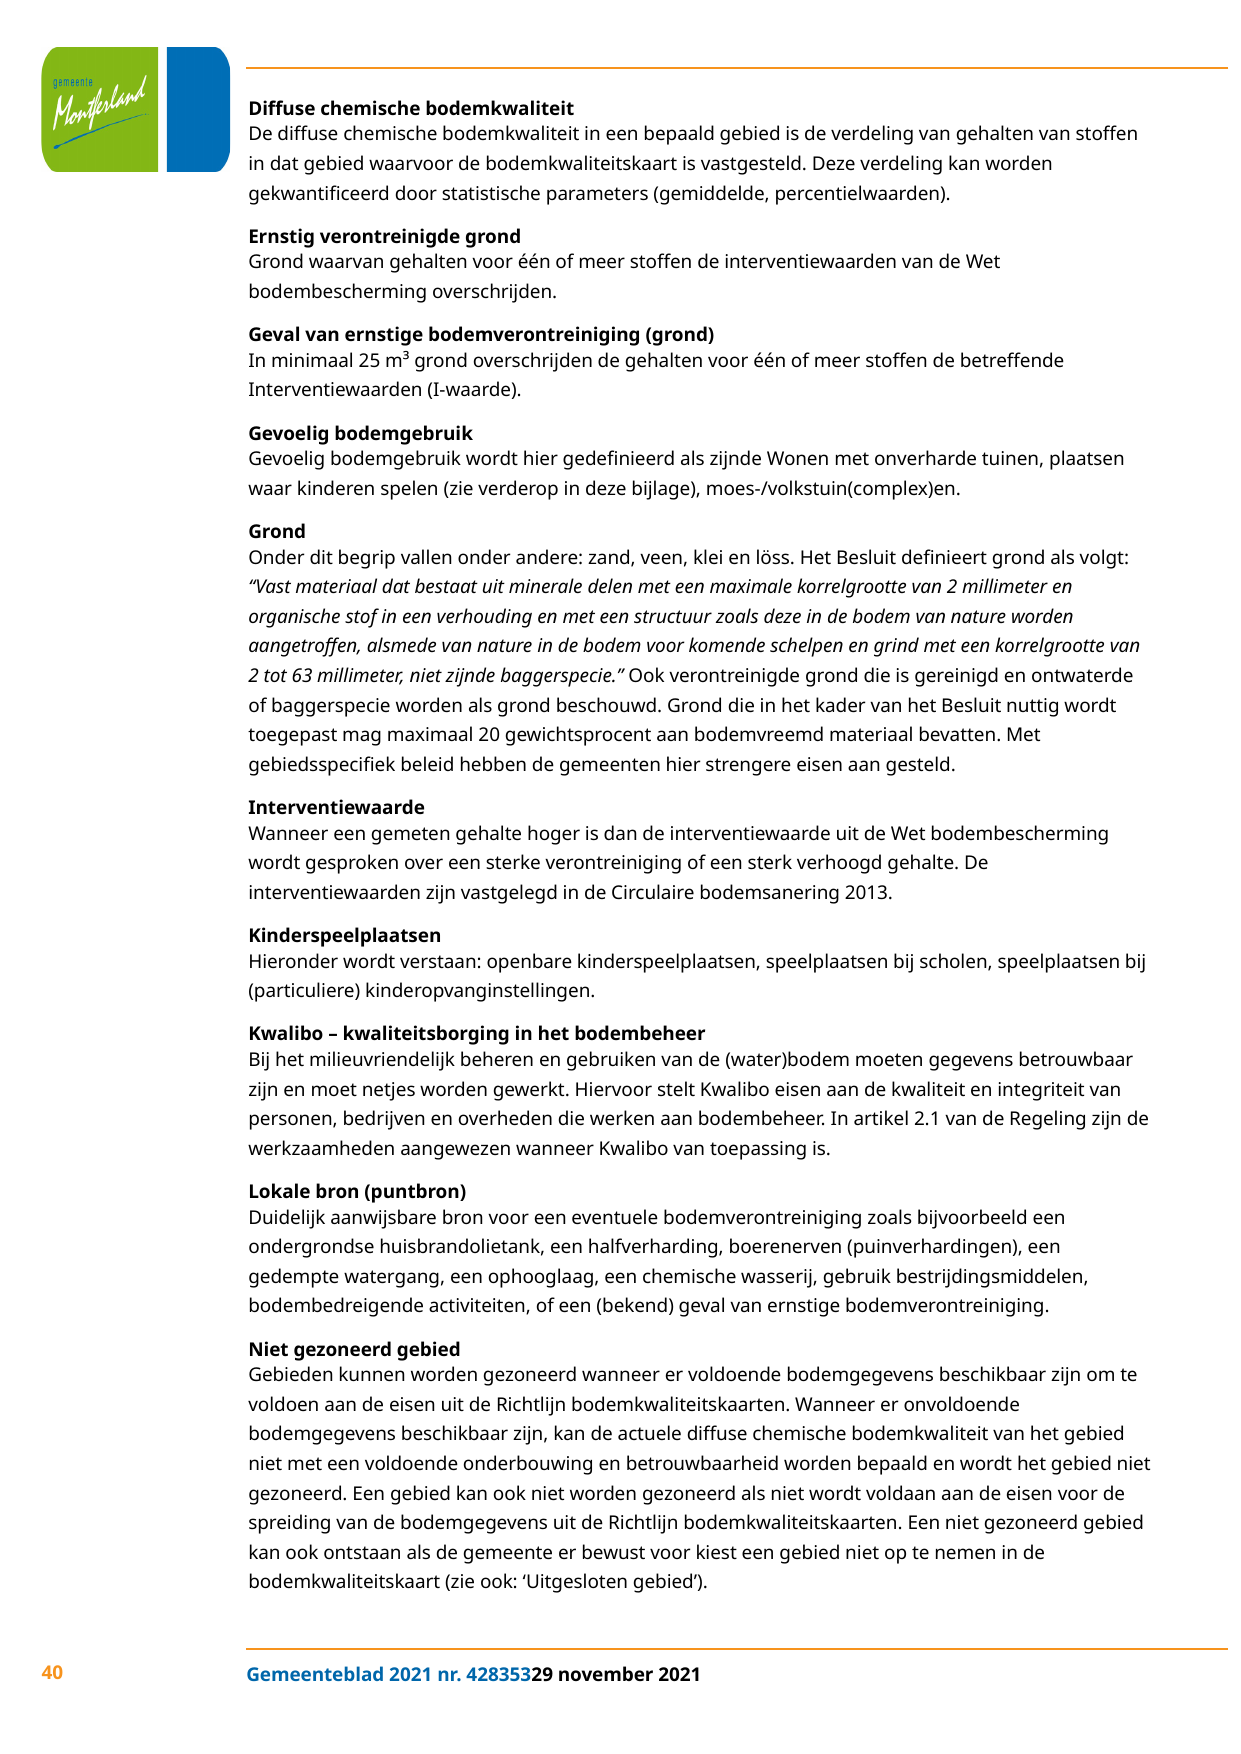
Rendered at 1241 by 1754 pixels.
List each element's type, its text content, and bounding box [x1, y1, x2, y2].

text Kwalibo – kwaliteitsborging in het bodembeheer [248, 1021, 1152, 1046]
text Geval van ernstige bodemverontreiniging (grond) [248, 321, 1152, 347]
text Gevoelig bodemgebruik wordt hier gedefinieerd als zijnde Wonen met onverharde tuinen, plaatsen waar kinderen spelen (zie verderop in deze bijlage), moes-/volkstuin(complex)en. [248, 445, 1152, 501]
text Bij het milieuvriendelijk beheren en gebruiken van de (water)bodem moeten gegevens betrouwbaar zijn en moet netjes worden gewerkt. Hiervoor stelt Kwalibo eisen aan de kwaliteit en integriteit van personen, bedrijven en overheden die werken aan bodembeheer. In artikel 2.1 van de Regeling zijn de werkzaamheden aangewezen wanneer Kwalibo van toepassing is. [248, 1046, 1152, 1161]
picture [41, 47, 231, 172]
text Diffuse chemische bodemkwaliteit [248, 95, 1152, 121]
text In minimaal 25 m³ grond overschrijden de gehalten voor één of meer stoffen de betreffende Interventiewaarden (I-waarde). [248, 347, 1152, 402]
text Hieronder wordt verstaan: openbare kinderspeelplaatsen, speelplaatsen bij scholen, speelplaatsen bij (particuliere) kinderopvanginstellingen. [248, 948, 1152, 1003]
text Interventiewaarde [248, 794, 1152, 820]
text Wanneer een gemeten gehalte hoger is dan de interventiewaarde uit de Wet bodembescherming wordt gesproken over een sterke verontreiniging of een sterk verhoogd gehalte. De interventiewaarden zijn vastgelegd in de Circulaire bodemsanering 2013. [248, 820, 1152, 905]
text Lokale bron (puntbron) [248, 1178, 1152, 1204]
text Onder dit begrip vallen onder andere: zand, veen, klei en löss. Het Besluit definieert grond als volgt: “Vast materiaal dat bestaat uit minerale delen met een maximale korrelgrootte van 2 millimeter en organische stof in een verhouding en met een structuur zoals deze in de bodem van nature worden aangetroffen, alsmede van nature in de bodem voor komende schelpen en grind met een korrelgrootte van 2 tot 63 millimeter, niet zijnde baggerspecie.” Ook verontreinigde grond die is gereinigd en ontwaterde of baggerspecie worden als grond beschouwd. Grond die in het kader van het Besluit nuttig wordt toegepast mag maximaal 20 gewichtsprocent aan bodemvreemd materiaal bevatten. Met gebiedsspecifiek beleid hebben de gemeenten hier strengere eisen aan gesteld. [248, 544, 1152, 777]
text Grond [248, 518, 1152, 544]
text Niet gezoneerd gebied [248, 1336, 1152, 1361]
text Duidelijk aanwijsbare bron voor een eventuele bodemverontreiniging zoals bijvoorbeeld een ondergrondse huisbrandolietank, een halfverharding, boerenerven (puinverhardingen), een gedempte watergang, een ophooglaag, een chemische wasserij, gebruik bestrijdingsmiddelen, bodembedreigende activiteiten, of een (bekend) geval van ernstige bodemverontreiniging. [248, 1204, 1152, 1318]
text Kinderspeelplaatsen [248, 922, 1152, 948]
text Gebieden kunnen worden gezoneerd wanneer er voldoende bodemgegevens beschikbaar zijn om te voldoen aan de eisen uit de Richtlijn bodemkwaliteitskaarten. Wanneer er onvoldoende bodemgegevens beschikbaar zijn, kan de actuele diffuse chemische bodemkwaliteit van het gebied niet met een voldoende onderbouwing en betrouwbaarheid worden bepaald en wordt het gebied niet gezoneerd. Een gebied kan ook niet worden gezoneerd als niet wordt voldaan aan de eisen voor de spreiding van de bodemgegevens uit de Richtlijn bodemkwaliteitskaarten. Een niet gezoneerd gebied kan ook ontstaan als de gemeente er bewust voor kiest een gebied niet op te nemen in de bodemkwaliteitskaart (zie ook: ‘Uitgesloten gebied’). [248, 1361, 1152, 1594]
text Ernstig verontreinigde grond [248, 223, 1152, 248]
text De diffuse chemische bodemkwaliteit in een bepaald gebied is de verdeling van gehalten van stoffen in dat gebied waarvoor de bodemkwaliteitskaart is vastgesteld. Deze verdeling kan worden gekwantificeerd door statistische parameters (gemiddelde, percentielwaarden). [248, 121, 1152, 205]
text Grond waarvan gehalten voor één of meer stoffen de interventiewaarden van de Wet bodembescherming overschrijden. [248, 248, 1152, 304]
text Gevoelig bodemgebruik [248, 420, 1152, 445]
